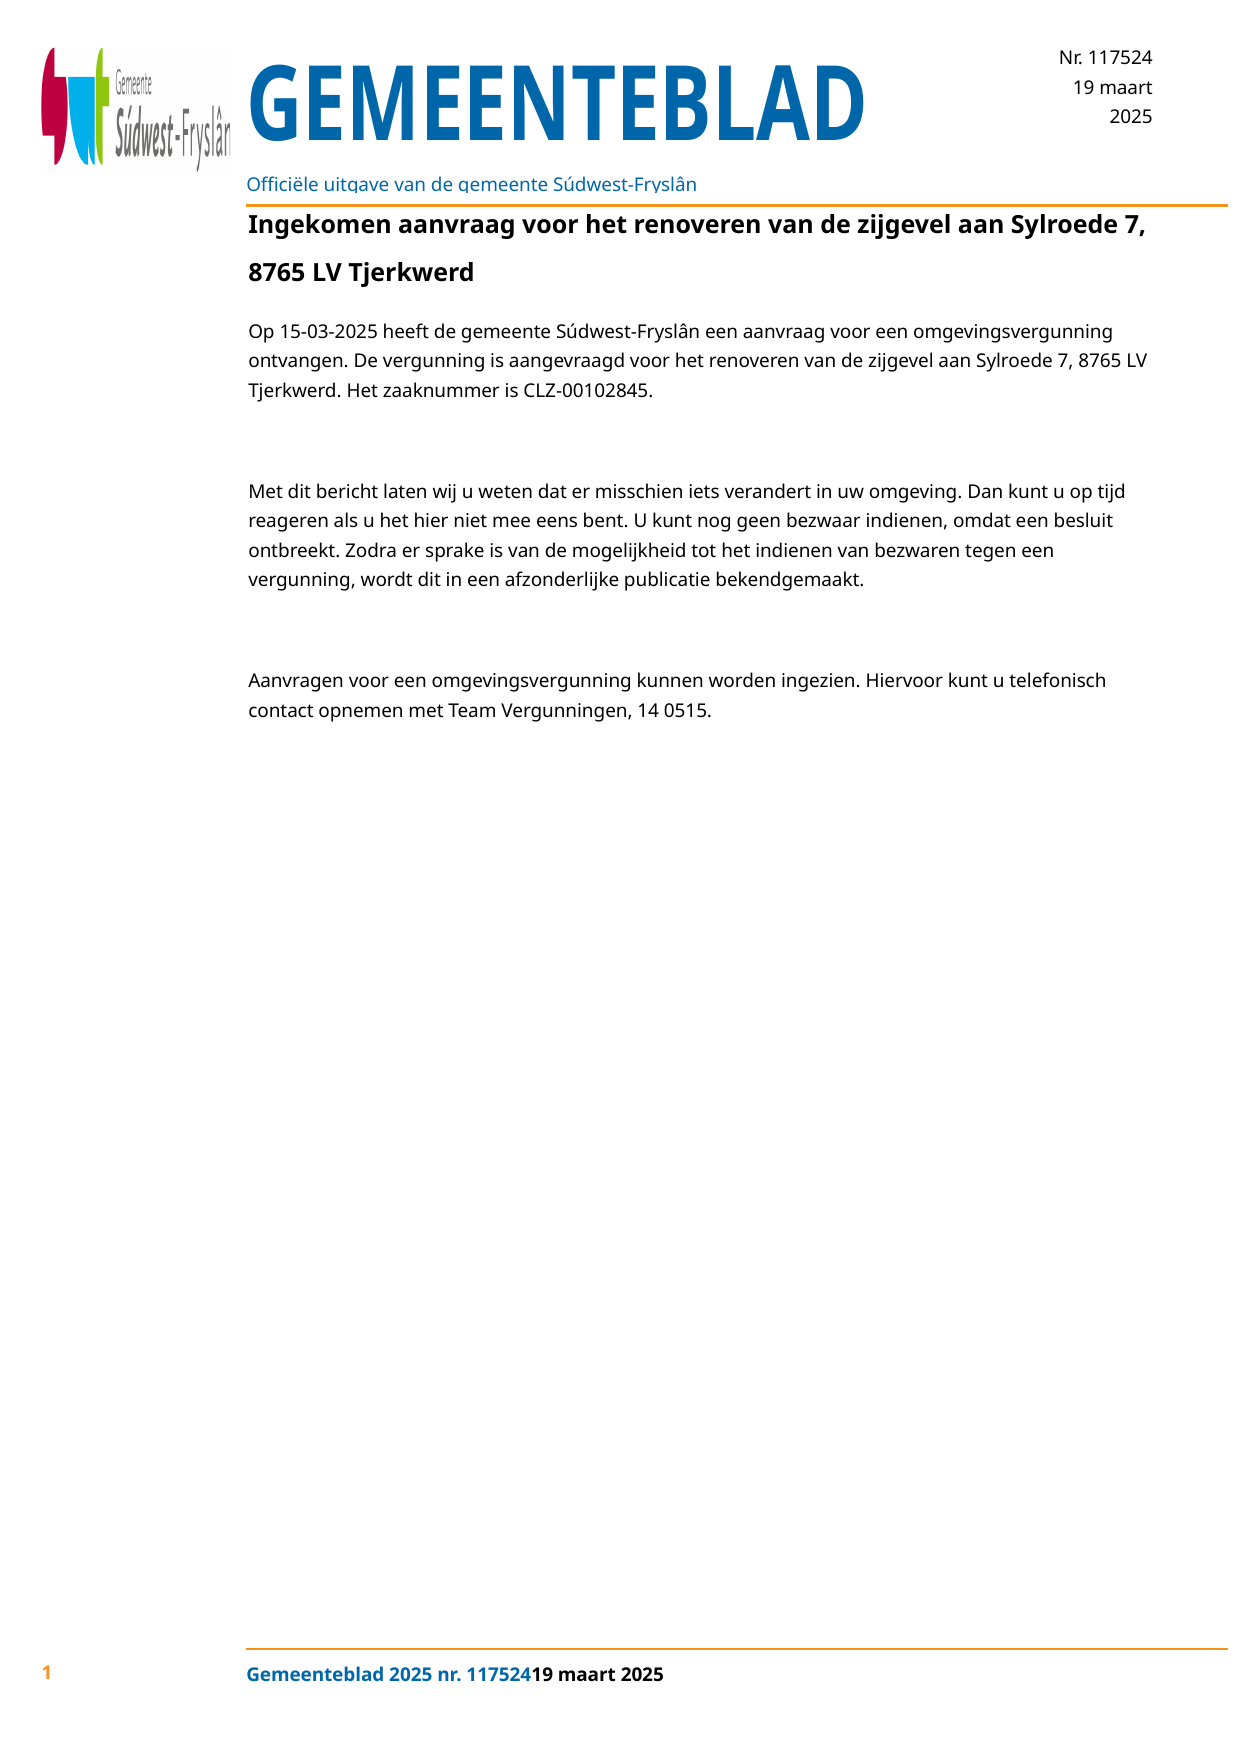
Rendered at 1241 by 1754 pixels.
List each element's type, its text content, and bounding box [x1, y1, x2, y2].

text Op 15-03-2025 heeft de gemeente Súdwest-Fryslân een aanvraag voor een omgevingsvergunning ontvangen. De vergunning is aangevraagd voor het renoveren van de zijgevel aan Sylroede 7, 8765 LV Tjerkwerd. Het zaaknummer is CLZ-00102845. [248, 318, 1152, 403]
text Ingekomen aanvraag voor het renoveren van de zijgevel aan Sylroede 7, 8765 LV Tjerkwerd [248, 207, 1152, 288]
text Met dit bericht laten wij u weten dat er misschien iets verandert in uw omgeving. Dan kunt u op tijd reageren als u het hier niet mee eens bent. U kunt nog geen bezwaar indienen, omdat een besluit ontbreekt. Zodra er sprake is van de mogelijkheid tot het indienen van bezwaren tegen een vergunning, wordt dit in een afzonderlijke publicatie bekendgemaakt. [248, 478, 1152, 592]
text Aanvragen voor een omgevingsvergunning kunnen worden ingezien. Hiervoor kunt u telefonisch contact opnemen met Team Vergunningen, 14 0515. [248, 667, 1152, 723]
picture [41, 47, 231, 172]
